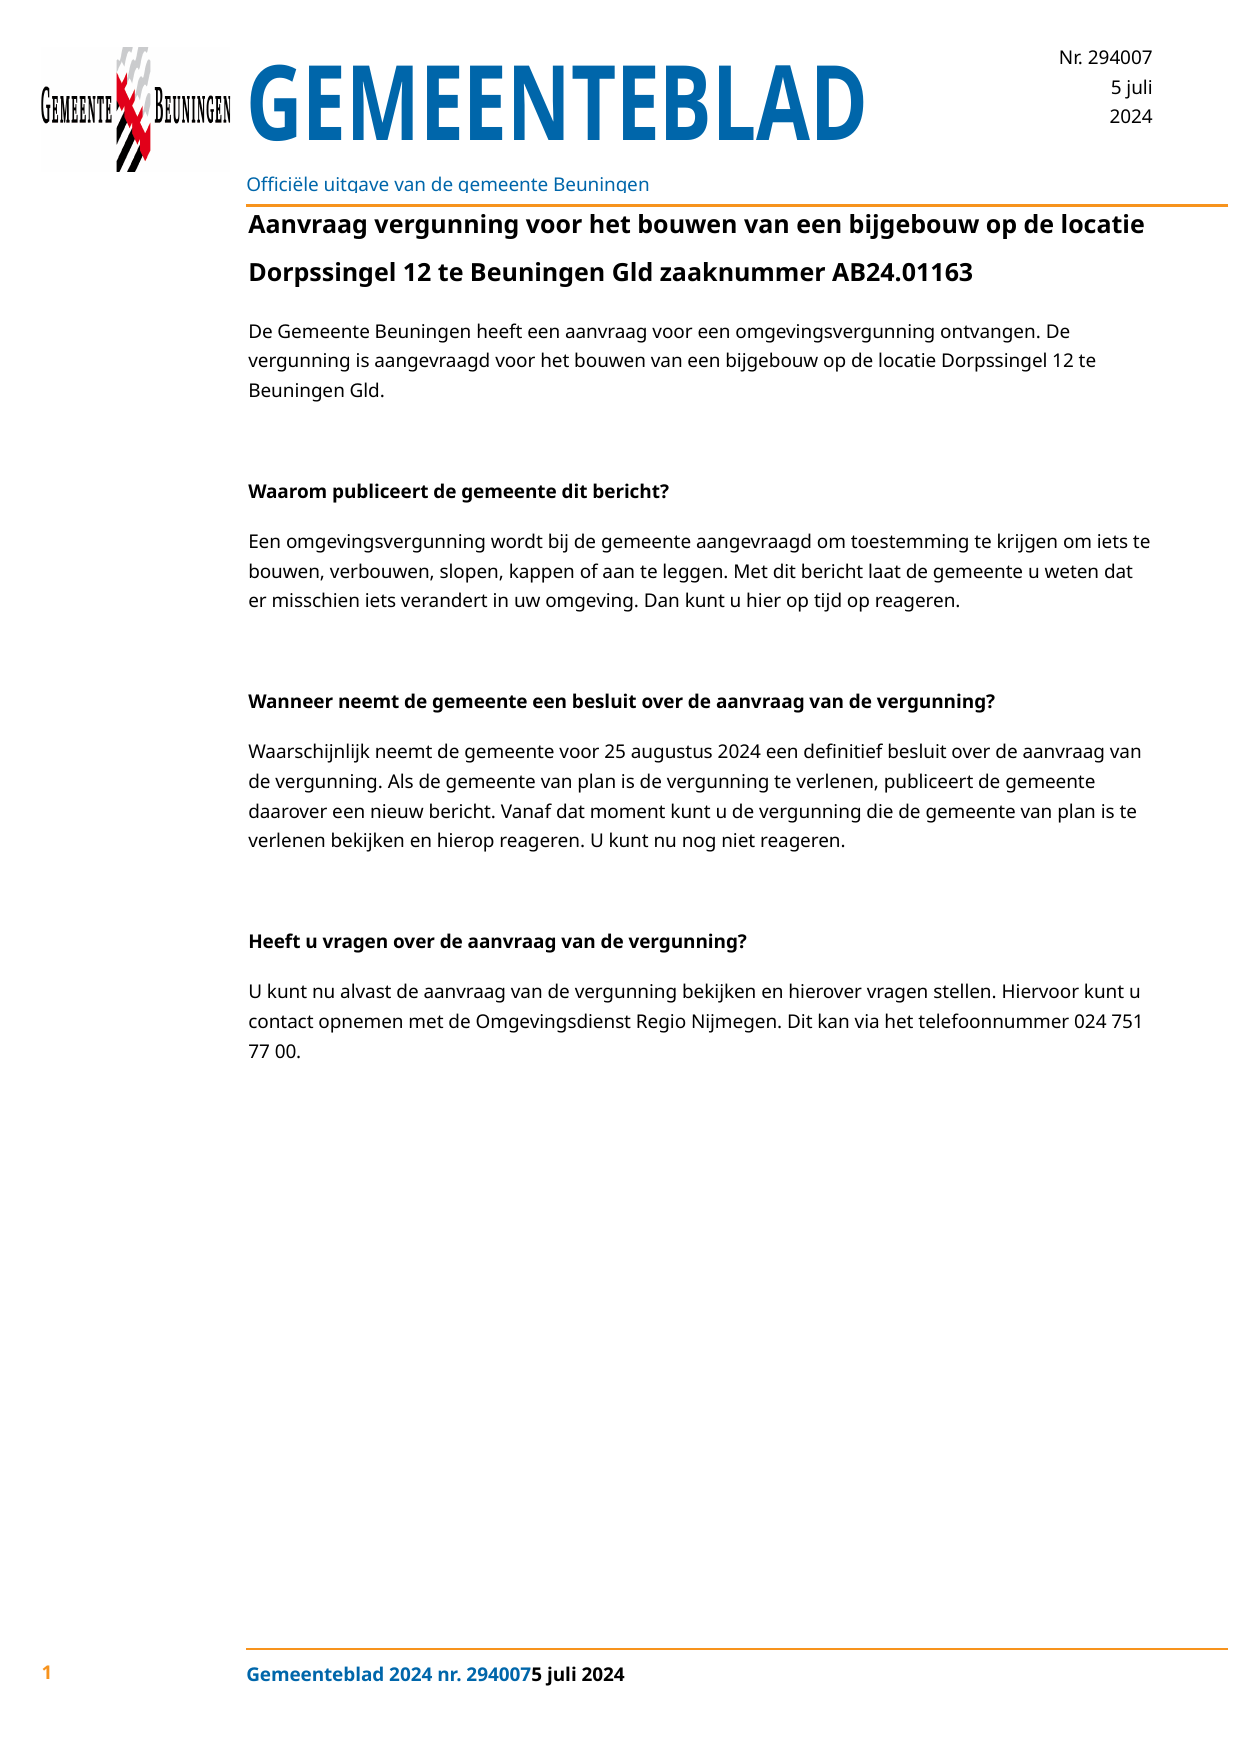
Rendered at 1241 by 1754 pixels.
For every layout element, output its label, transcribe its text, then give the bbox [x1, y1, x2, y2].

text Waarschijnlijk neemt de gemeente voor 25 augustus 2024 een definitief besluit over de aanvraag van de vergunning. Als de gemeente van plan is de vergunning te verlenen, publiceert de gemeente daarover een nieuw bericht. Vanaf dat moment kunt u de vergunning die de gemeente van plan is te verlenen bekijken en hierop reageren. U kunt nu nog niet reageren. [248, 739, 1152, 853]
text De Gemeente Beuningen heeft een aanvraag voor een omgevingsvergunning ontvangen. De vergunning is aangevraagd voor het bouwen van een bijgebouw op de locatie Dorpssingel 12 te Beuningen Gld. [248, 318, 1152, 403]
text Een omgevingsvergunning wordt bij de gemeente aangevraagd om toestemming te krijgen om iets te bouwen, verbouwen, slopen, kappen of aan te leggen. Met dit bericht laat de gemeente u weten dat er misschien iets verandert in uw omgeving. Dan kunt u hier op tijd op reageren. [248, 528, 1152, 613]
picture [41, 47, 231, 172]
text Waarom publiceert de gemeente dit bericht? [248, 478, 1152, 504]
text Aanvraag vergunning voor het bouwen van een bijgebouw op de locatie Dorpssingel 12 te Beuningen Gld zaaknummer AB24.01163 [248, 207, 1152, 288]
text Wanneer neemt de gemeente een besluit over de aanvraag van de vergunning? [248, 688, 1152, 714]
text Heeft u vragen over de aanvraag van de vergunning? [248, 928, 1152, 954]
text U kunt nu alvast de aanvraag van de vergunning bekijken en hierover vragen stellen. Hiervoor kunt u contact opnemen met de Omgevingsdienst Regio Nijmegen. Dit kan via het telefoonnummer 024 751 77 00. [248, 979, 1152, 1064]
